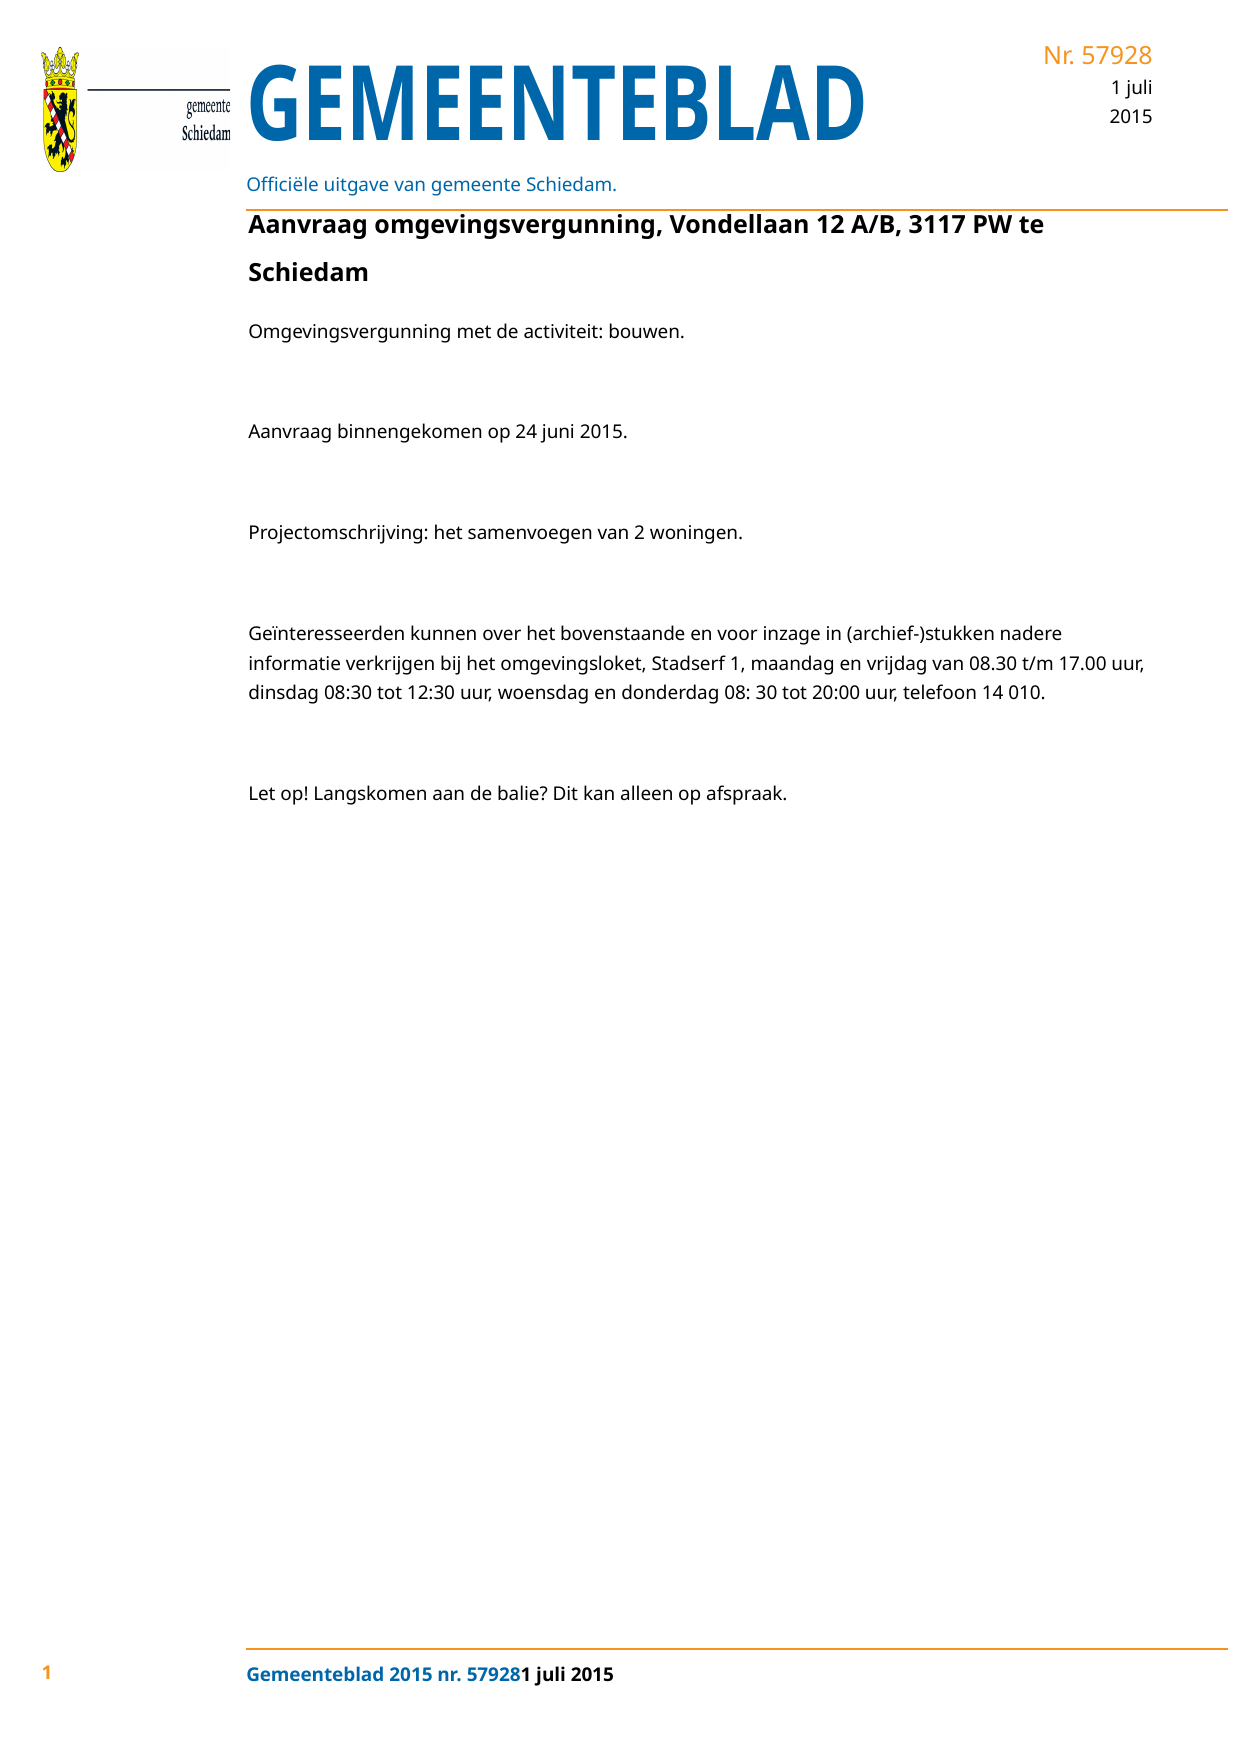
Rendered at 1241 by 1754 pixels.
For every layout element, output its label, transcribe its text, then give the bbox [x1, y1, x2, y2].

text Aanvraag omgevingsvergunning, Vondellaan 12 A/B, 3117 PW te Schiedam [248, 211, 1152, 288]
text Aanvraag binnengekomen op 24 juni 2015. [248, 419, 1152, 444]
text Omgevingsvergunning met de activiteit: bouwen. [248, 318, 1152, 344]
text Let op! Langskomen aan de balie? Dit kan alleen op afspraak. [248, 780, 1152, 806]
picture [41, 47, 231, 172]
text Geïnteresseerden kunnen over het bovenstaande en voor inzage in (archief-)stukken nadere informatie verkrijgen bij het omgevingsloket, Stadserf 1, maandag en vrijdag van 08.30 t/m 17.00 uur, dinsdag 08:30 tot 12:30 uur, woensdag en donderdag 08: 30 tot 20:00 uur, telefoon 14 010. [248, 620, 1152, 705]
text Projectomschrijving: het samenvoegen van 2 woningen. [248, 519, 1152, 545]
